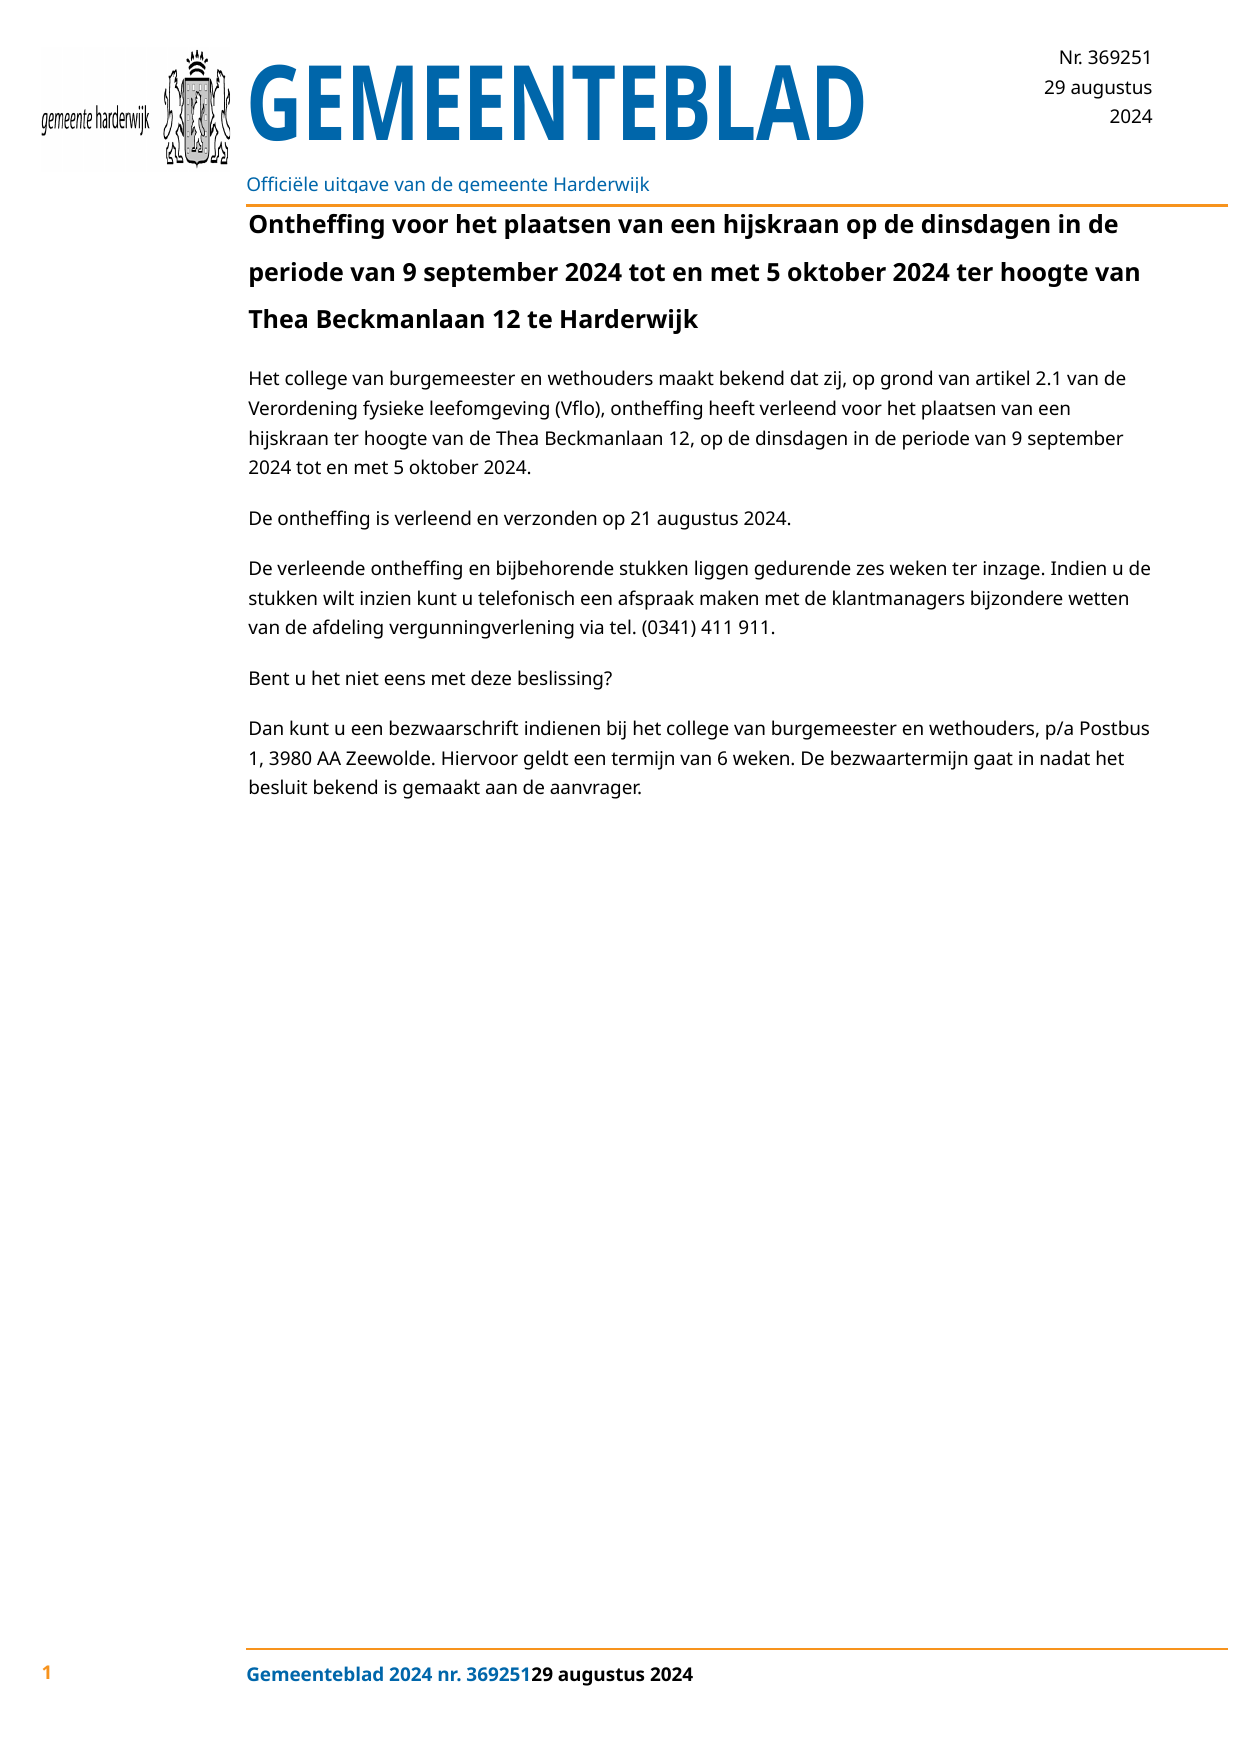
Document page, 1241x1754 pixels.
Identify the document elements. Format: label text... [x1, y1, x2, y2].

text De verleende ontheffing en bijbehorende stukken liggen gedurende zes weken ter inzage. Indien u de stukken wilt inzien kunt u telefonisch een afspraak maken met de klantmanagers bijzondere wetten van de afdeling vergunningverlening via tel. (0341) 411 911. [248, 555, 1152, 640]
text Ontheffing voor het plaatsen van een hijskraan op de dinsdagen in de periode van 9 september 2024 tot en met 5 oktober 2024 ter hoogte van Thea Beckmanlaan 12 te Harderwijk [248, 207, 1152, 336]
text De ontheffing is verleend en verzonden op 21 augustus 2024. [248, 505, 1152, 530]
text Dan kunt u een bezwaarschrift indienen bij het college van burgemeester en wethouders, p/a Postbus 1, 3980 AA Zeewolde. Hiervoor geldt een termijn van 6 weken. De bezwaartermijn gaat in nadat het besluit bekend is gemaakt aan de aanvrager. [248, 715, 1152, 800]
text Bent u het niet eens met deze beslissing? [248, 665, 1152, 690]
text Het college van burgemeester en wethouders maakt bekend dat zij, op grond van artikel 2.1 van de Verordening fysieke leefomgeving (Vflo), ontheffing heeft verleend voor het plaatsen van een hijskraan ter hoogte van de Thea Beckmanlaan 12, op de dinsdagen in de periode van 9 september 2024 tot en met 5 oktober 2024. [248, 366, 1152, 480]
picture [41, 47, 231, 172]
